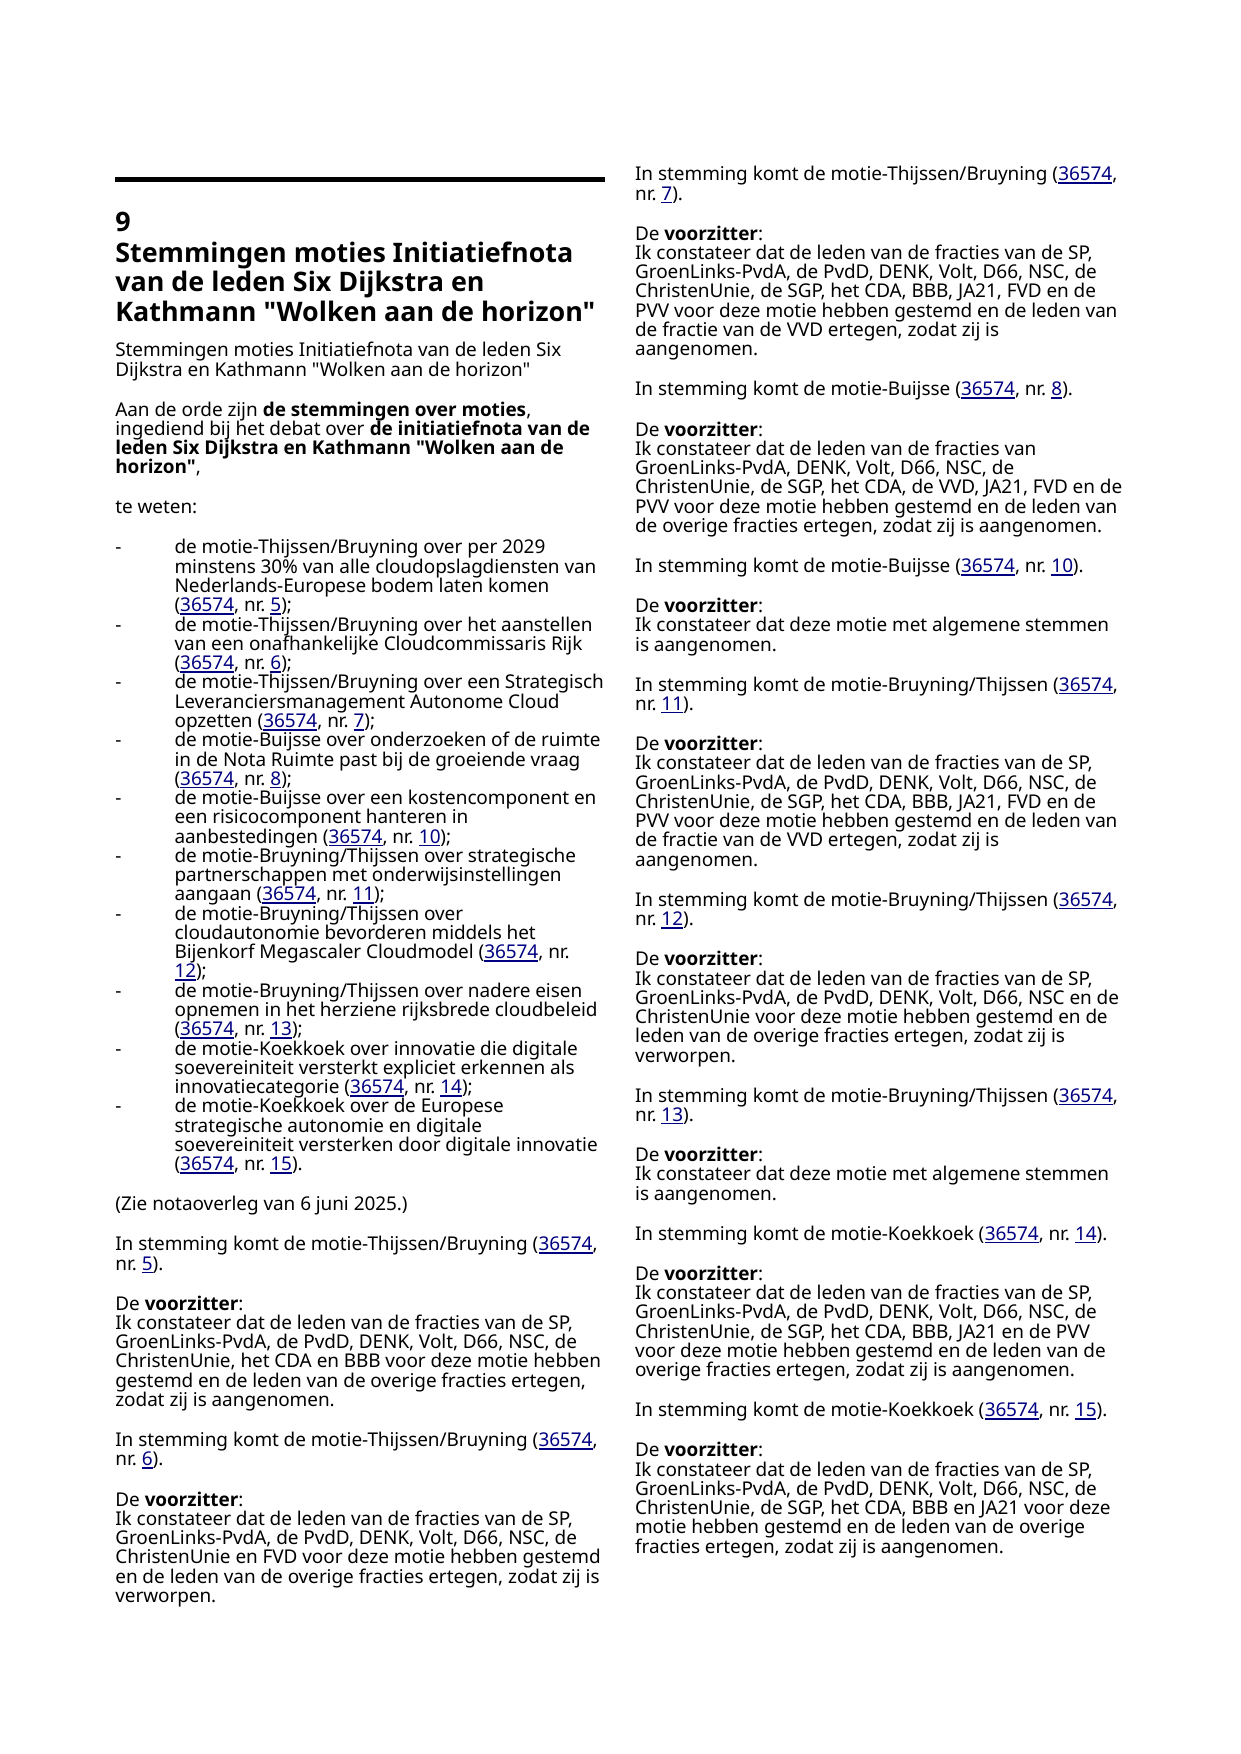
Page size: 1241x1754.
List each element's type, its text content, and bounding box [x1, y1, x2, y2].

list de motie-Koekkoek over de Europese strategische autonomie en digitale soevereiniteit versterken door digitale innovatie (36574, nr. 15). [115, 1097, 605, 1174]
list de motie-Thijssen/Bruyning over per 2029 minstens 30% van alle cloudopslagdiensten van Nederlands-Europese bodem laten komen (36574, nr. 5); [115, 538, 605, 616]
list de motie-Bruyning/Thijssen over nadere eisen opnemen in het herziene rijksbrede cloudbeleid (36574, nr. 13); [115, 982, 605, 1039]
text De voorzitter: [635, 421, 1125, 440]
text In stemming komt de motie-Bruyning/Thijssen (36574, nr. 13). [635, 1087, 1125, 1125]
text (Zie notaoverleg van 6 juni 2025.) [115, 1195, 605, 1214]
text 9 [115, 203, 605, 239]
list de motie-Thijssen/Bruyning over een Strategisch Leveranciersmanagement Autonome Cloud opzetten (36574, nr. 7); [115, 673, 605, 731]
text Ik constateer dat de leden van de fracties van de SP, GroenLinks-PvdA, de PvdD, DENK, Volt, D66, NSC, de ChristenUnie en FVD voor deze motie hebben gestemd en de leden van de overige fracties ertegen, zodat zij is verworpen. [115, 1510, 605, 1606]
text Ik constateer dat deze motie met algemene stemmen is aangenomen. [635, 1165, 1125, 1204]
text In stemming komt de motie-Thijssen/Bruyning (36574, nr. 5). [115, 1235, 605, 1274]
text De voorzitter: [635, 1146, 1125, 1165]
text De voorzitter: [115, 1491, 605, 1510]
text De voorzitter: [635, 950, 1125, 969]
text In stemming komt de motie-Thijssen/Bruyning (36574, nr. 7). [635, 165, 1125, 204]
text Ik constateer dat deze motie met algemene stemmen is aangenomen. [635, 616, 1125, 655]
text Stemmingen moties Initiatiefnota van de leden Six Dijkstra en Kathmann "Wolken aan de horizon" [115, 341, 605, 380]
text te weten: [115, 498, 605, 518]
text Ik constateer dat de leden van de fracties van de SP, GroenLinks-PvdA, de PvdD, DENK, Volt, D66, NSC, de ChristenUnie, de SGP, het CDA, BBB en JA21 voor deze motie hebben gestemd en de leden van de overige fracties ertegen, zodat zij is aangenomen. [635, 1461, 1125, 1557]
text Ik constateer dat de leden van de fracties van GroenLinks-PvdA, DENK, Volt, D66, NSC, de ChristenUnie, de SGP, het CDA, de VVD, JA21, FVD en de PVV voor deze motie hebben gestemd en de leden van de overige fracties ertegen, zodat zij is aangenomen. [635, 440, 1125, 536]
text Ik constateer dat de leden van de fracties van de SP, GroenLinks-PvdA, de PvdD, DENK, Volt, D66, NSC, de ChristenUnie, het CDA en BBB voor deze motie hebben gestemd en de leden van de overige fracties ertegen, zodat zij is aangenomen. [115, 1314, 605, 1410]
text In stemming komt de motie-Bruyning/Thijssen (36574, nr. 11). [635, 676, 1125, 714]
list de motie-Buijsse over een kostencomponent en een risicocomponent hanteren in aanbestedingen (36574, nr. 10); [115, 789, 605, 847]
text Ik constateer dat de leden van de fracties van de SP, GroenLinks-PvdA, de PvdD, DENK, Volt, D66, NSC, de ChristenUnie, de SGP, het CDA, BBB, JA21, FVD en de PVV voor deze motie hebben gestemd en de leden van de fractie van de VVD ertegen, zodat zij is aangenomen. [635, 244, 1125, 359]
text Aan de orde zijn de stemmingen over moties, ingediend bij het debat over de initiatiefnota van de leden Six Dijkstra en Kathmann "Wolken aan de horizon", [115, 401, 605, 478]
list de motie-Bruyning/Thijssen over strategische partnerschappen met onderwijsinstellingen aangaan (36574, nr. 11); [115, 847, 605, 905]
text Ik constateer dat de leden van de fracties van de SP, GroenLinks-PvdA, de PvdD, DENK, Volt, D66, NSC en de ChristenUnie voor deze motie hebben gestemd en de leden van de overige fracties ertegen, zodat zij is verworpen. [635, 969, 1125, 1066]
text De voorzitter: [635, 1265, 1125, 1284]
text In stemming komt de motie-Koekkoek (36574, nr. 14). [635, 1225, 1125, 1244]
text Stemmingen moties Initiatiefnota van de leden Six Dijkstra en Kathmann "Wolken aan de horizon" [115, 239, 605, 341]
list de motie-Thijssen/Bruyning over het aanstellen van een onafhankelijke Cloudcommissaris Rijk (36574, nr. 6); [115, 616, 605, 673]
list de motie-Bruyning/Thijssen over cloudautonomie bevorderen middels het Bijenkorf Megascaler Cloudmodel (36574, nr. 12); [115, 905, 605, 982]
text In stemming komt de motie-Thijssen/Bruyning (36574, nr. 6). [115, 1431, 605, 1470]
text De voorzitter: [635, 735, 1125, 754]
text De voorzitter: [635, 597, 1125, 616]
text In stemming komt de motie-Buijsse (36574, nr. 8). [635, 380, 1125, 400]
text In stemming komt de motie-Koekkoek (36574, nr. 15). [635, 1401, 1125, 1421]
text De voorzitter: [635, 1441, 1125, 1461]
text De voorzitter: [635, 225, 1125, 244]
text In stemming komt de motie-Buijsse (36574, nr. 10). [635, 557, 1125, 576]
text Ik constateer dat de leden van de fracties van de SP, GroenLinks-PvdA, de PvdD, DENK, Volt, D66, NSC, de ChristenUnie, de SGP, het CDA, BBB, JA21, FVD en de PVV voor deze motie hebben gestemd en de leden van de fractie van de VVD ertegen, zodat zij is aangenomen. [635, 754, 1125, 870]
list de motie-Koekkoek over innovatie die digitale soevereiniteit versterkt expliciet erkennen als innovatiecategorie (36574, nr. 14); [115, 1039, 605, 1097]
text In stemming komt de motie-Bruyning/Thijssen (36574, nr. 12). [635, 891, 1125, 929]
text De voorzitter: [115, 1295, 605, 1314]
text Ik constateer dat de leden van de fracties van de SP, GroenLinks-PvdA, de PvdD, DENK, Volt, D66, NSC, de ChristenUnie, de SGP, het CDA, BBB, JA21 en de PVV voor deze motie hebben gestemd en de leden van de overige fracties ertegen, zodat zij is aangenomen. [635, 1284, 1125, 1380]
list de motie-Buijsse over onderzoeken of de ruimte in de Nota Ruimte past bij de groeiende vraag (36574, nr. 8); [115, 731, 605, 789]
